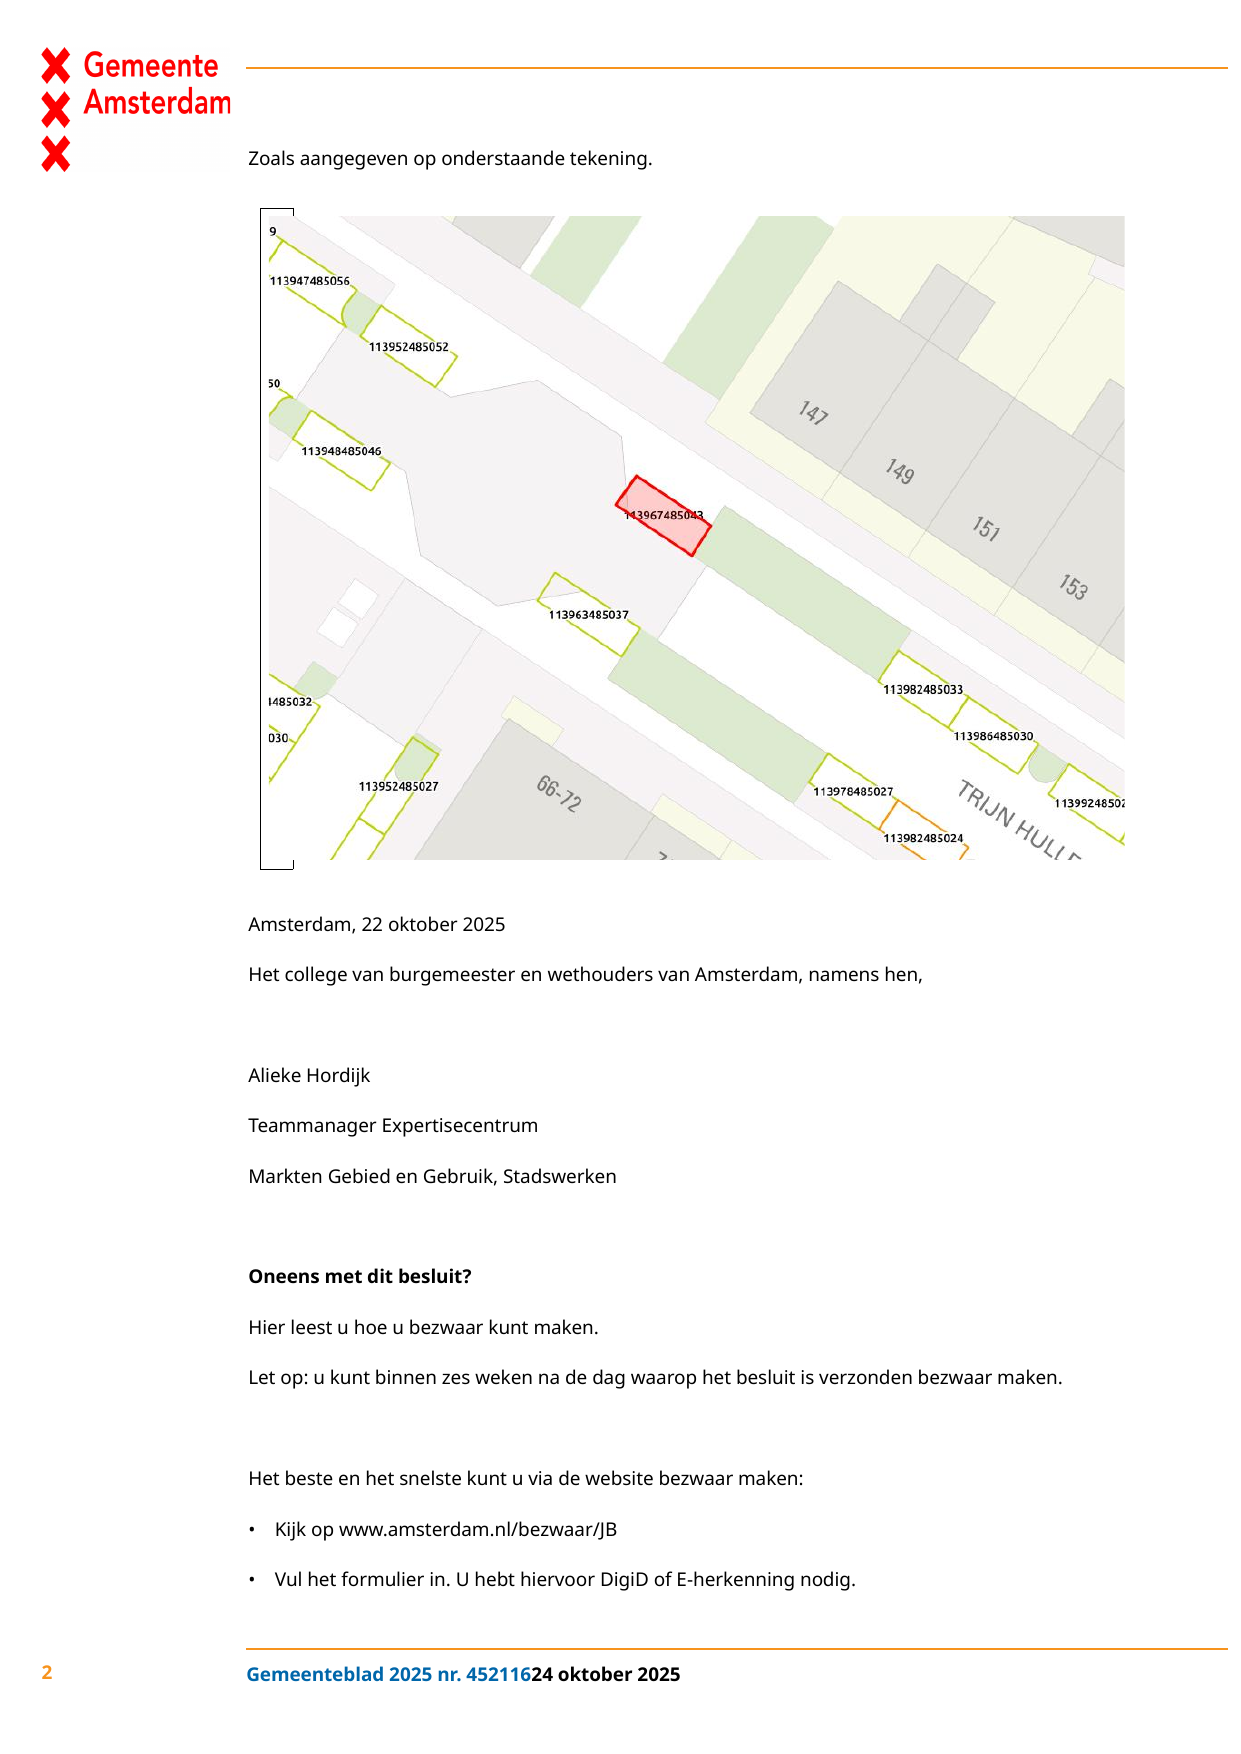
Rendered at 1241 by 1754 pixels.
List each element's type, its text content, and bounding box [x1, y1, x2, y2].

text Oneens met dit besluit? [248, 1264, 1152, 1289]
text Alieke Hordijk [248, 1062, 1152, 1088]
text • Kijk op www.amsterdam.nl/bezwaar/JB [248, 1516, 1152, 1541]
text Hier leest u hoe u bezwaar kunt maken. [248, 1314, 1152, 1340]
text Het beste en het snelste kunt u via de website bezwaar maken: [248, 1465, 1152, 1491]
picture [41, 47, 231, 172]
text Zoals aangegeven op onderstaande tekening. [248, 145, 1152, 171]
text • Vul het formulier in. U hebt hiervoor DigiD of E-herkenning nodig. [248, 1566, 1152, 1592]
picture [268, 216, 1125, 860]
text Markten Gebied en Gebruik, Stadswerken [248, 1163, 1152, 1188]
text Amsterdam, 22 oktober 2025 [248, 911, 1152, 936]
text Let op: u kunt binnen zes weken na de dag waarop het besluit is verzonden bezwaar maken. [248, 1364, 1152, 1390]
text Teammanager Expertisecentrum [248, 1112, 1152, 1138]
text Het college van burgemeester en wethouders van Amsterdam, namens hen, [248, 961, 1152, 987]
